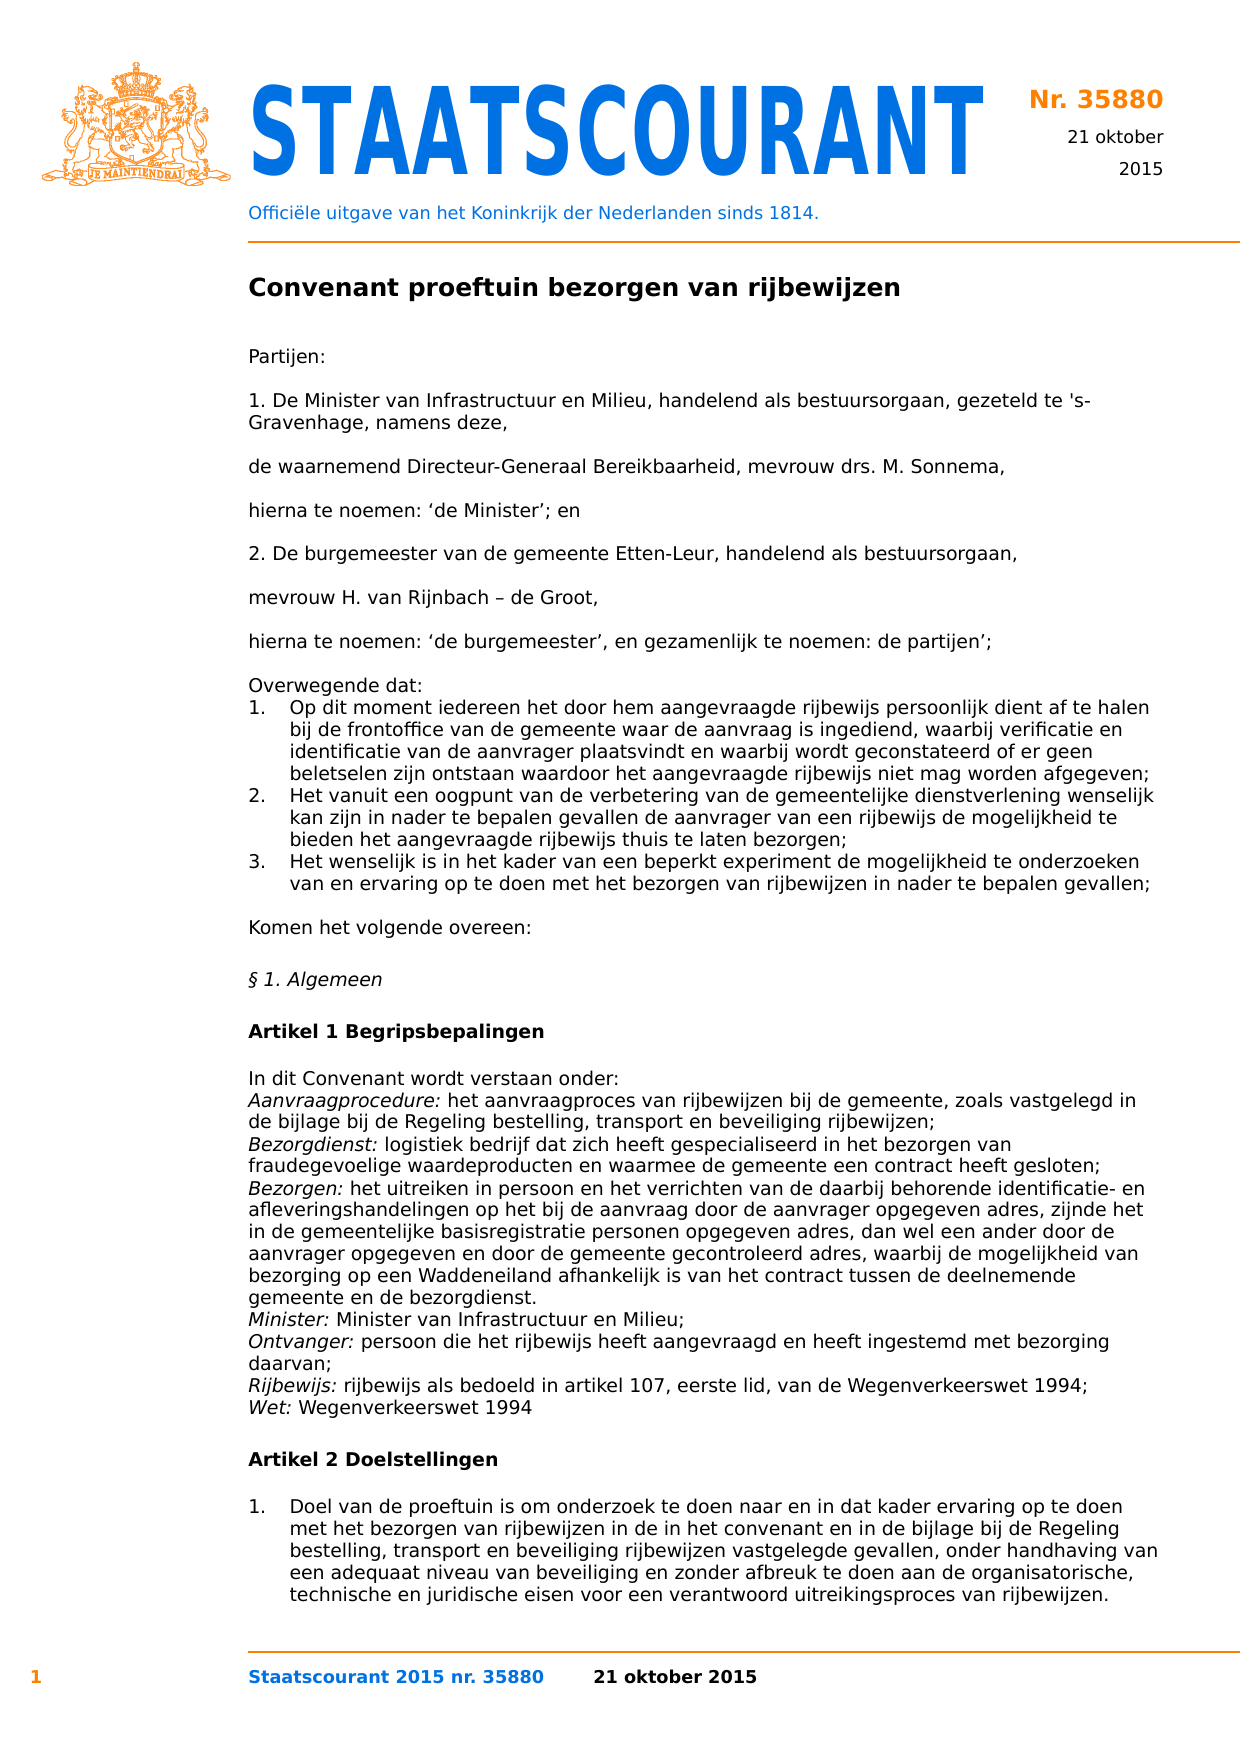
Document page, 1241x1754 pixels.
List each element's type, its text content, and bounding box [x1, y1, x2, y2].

table_header [25, 62, 248, 241]
text de waarnemend Directeur-Generaal Bereikbaarheid, mevrouw drs. M. Sonnema, [248, 456, 1163, 478]
subtitle Artikel 2 Doelstellingen [248, 1449, 1163, 1471]
text Partijen: [248, 346, 1163, 368]
table_cell 21 oktober [998, 121, 1240, 153]
text 2. De burgemeester van de gemeente Etten-Leur, handelend als bestuursorgaan, [248, 543, 1163, 565]
text Bezorgdienst: logistiek bedrijf dat zich heeft gespecialiseerd in het bezorgen van fraudegevoelige waardeproducten en waarmee de gemeente een contract heeft gesloten; [248, 1133, 1163, 1177]
text Rijbewijs: rijbewijs als bedoeld in artikel 107, eerste lid, van de Wegenverkeerswet 1994; [248, 1375, 1163, 1397]
text hierna te noemen: ‘de burgemeester’, en gezamenlijk te noemen: de partijen’; [248, 631, 1163, 653]
text Overwegende dat: [248, 675, 1163, 697]
table_cell Officiële uitgave van het Koninkrijk der Nederlanden sinds 1814. [248, 203, 1240, 241]
text 1. Doel van de proeftuin is om onderzoek te doen naar en in dat kader ervaring op te doen met het bezorgen van rijbewijzen in de in het convenant en in de bijlage bij de Regeling bestelling, transport en beveiliging rijbewijzen vastgelegde gevallen, onder handhaving van een adequaat niveau van beveiliging en zonder afbreuk te doen aan de organisatorische, technische en juridische eisen voor een verantwoord uitreikingsproces van rijbewijzen. [248, 1496, 1163, 1606]
text Minister: Minister van Infrastructuur en Milieu; [248, 1309, 1163, 1331]
text Bezorgen: het uitreiken in persoon en het verrichten van de daarbij behorende identificatie- en afleveringshandelingen op het bij de aanvraag door de aanvrager opgegeven adres, zijnde het in de gemeentelijke basisregistratie personen opgegeven adres, dan wel een ander door de aanvrager opgegeven en door de gemeente gecontroleerd adres, waarbij de mogelijkheid van bezorging op een Waddeneiland afhankelijk is van het contract tussen de deelnemende gemeente en de bezorgdienst. [248, 1177, 1163, 1309]
text 2. Het vanuit een oogpunt van de verbetering van de gemeentelijke dienstverlening wenselijk kan zijn in nader te bepalen gevallen de aanvrager van een rijbewijs de mogelijkheid te bieden het aangevraagde rijbewijs thuis te laten bezorgen; [248, 785, 1163, 851]
text Aanvraagprocedure: het aanvraagproces van rijbewijzen bij de gemeente, zoals vastgelegd in de bijlage bij de Regeling bestelling, transport en beveiliging rijbewijzen; [248, 1089, 1163, 1133]
subtitle § 1. Algemeen [248, 968, 1163, 991]
text In dit Convenant wordt verstaan onder: [248, 1067, 1163, 1089]
table_cell 2015 [998, 153, 1240, 203]
text 1. Op dit moment iedereen het door hem aangevraagde rijbewijs persoonlijk dient af te halen bij de frontoffice van de gemeente waar de aanvraag is ingediend, waarbij verificatie en identificatie van de aanvrager plaatsvindt en waarbij wordt geconstateerd of er geen beletselen zijn ontstaan waardoor het aangevraagde rijbewijs niet mag worden afgegeven; [248, 697, 1163, 785]
text Ontvanger: persoon die het rijbewijs heeft aangevraagd en heeft ingestemd met bezorging daarvan; [248, 1331, 1163, 1375]
subtitle Convenant proeftuin bezorgen van rijbewijzen [248, 273, 1163, 302]
text hierna te noemen: ‘de Minister’; en [248, 499, 1163, 521]
text 3. Het wenselijk is in het kader van een beperkt experiment de mogelijkheid te onderzoeken van en ervaring op te doen met het bezorgen van rijbewijzen in nader te bepalen gevallen; [248, 851, 1163, 895]
text Wet: Wegenverkeerswet 1994 [248, 1397, 1163, 1419]
subtitle Artikel 1 Begripsbepalingen [248, 1021, 1163, 1042]
table_header STAATSCOURANT [248, 62, 998, 203]
text Komen het volgende overeen: [248, 917, 1163, 938]
table_header Nr. 35880 [998, 62, 1240, 121]
text mevrouw H. van Rijnbach – de Groot, [248, 587, 1163, 609]
picture [41, 62, 231, 186]
text 1. De Minister van Infrastructuur en Milieu, handelend als bestuursorgaan, gezeteld te 's-Gravenhage, namens deze, [248, 390, 1163, 434]
